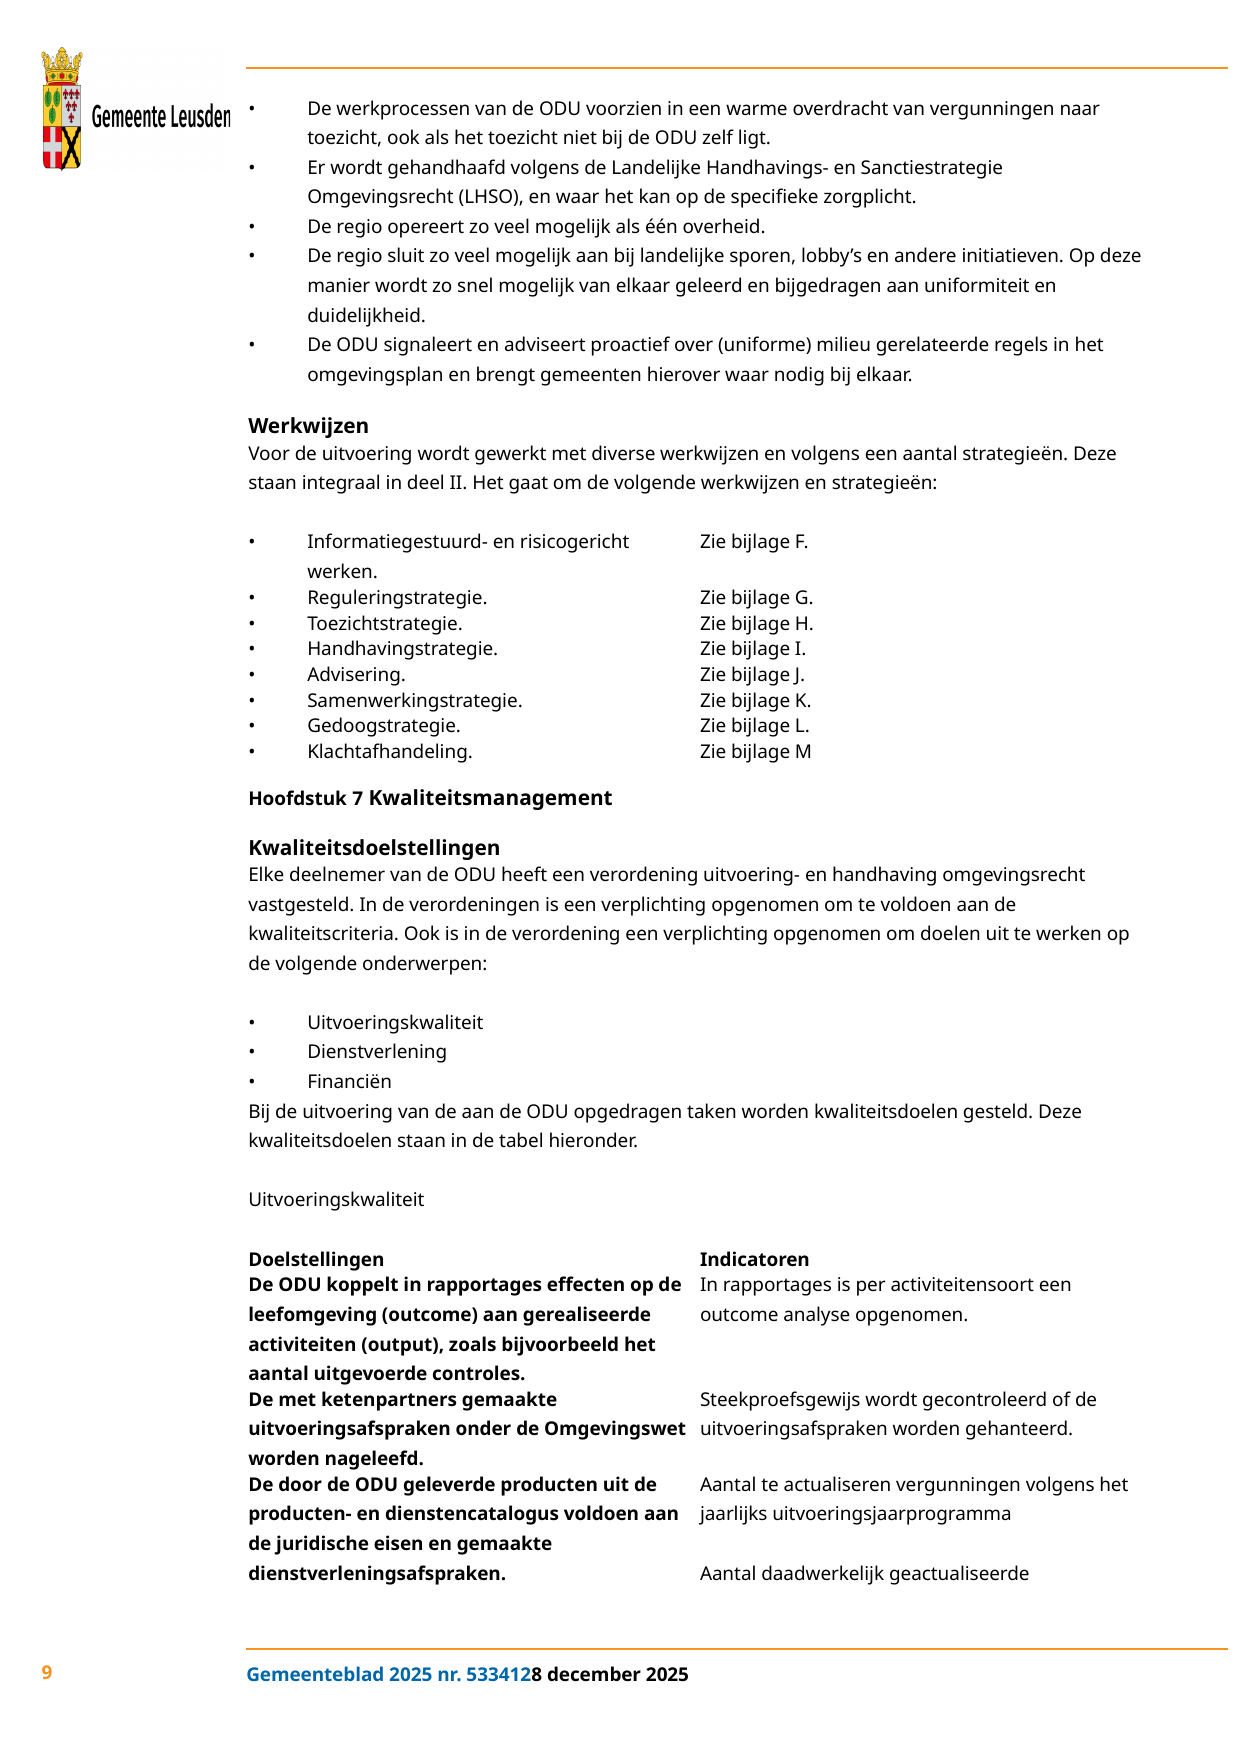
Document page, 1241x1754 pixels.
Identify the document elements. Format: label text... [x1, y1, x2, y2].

table_cell Zie bijlage I. [700, 636, 1152, 661]
table_cell Aantal te actualiseren vergunningen volgens het jaarlijks uitvoeringsjaarprogramma Aantal daadwerkelijk geactualiseerde [700, 1471, 1152, 1585]
text Werkwijzen [248, 411, 1152, 440]
table_cell Gedoogstrategie. [248, 713, 700, 738]
picture [41, 47, 231, 172]
list De werkprocessen van de ODU voorzien in een warme overdracht van vergunningen naar toezicht, ook als het toezicht niet bij de ODU zelf ligt. [248, 95, 1152, 150]
text Elke deelnemer van de ODU heeft een verordening uitvoering- en handhaving omgevingsrecht vastgesteld. In de verordeningen is een verplichting opgenomen om te voldoen aan de kwaliteitscriteria. Ook is in de verordening een verplichting opgenomen om doelen uit te werken op de volgende onderwerpen: [248, 861, 1152, 976]
text Uitvoeringskwaliteit [248, 1187, 1152, 1212]
table_cell Zie bijlage G. [700, 584, 1152, 610]
list Uitvoeringskwaliteit [248, 1009, 1152, 1035]
table_header Informatiegestuurd- en risicogericht werken. [248, 529, 700, 584]
table_cell Zie bijlage M [700, 739, 1152, 764]
table_cell Klachtafhandeling. [248, 739, 700, 764]
table_header Indicatoren [700, 1246, 1152, 1272]
list De regio sluit zo veel mogelijk aan bij landelijke sporen, lobby’s en andere initiatieven. Op deze manier wordt zo snel mogelijk van elkaar geleerd en bijgedragen aan uniformiteit en duidelijkheid. [248, 243, 1152, 328]
text Bij de uitvoering van de aan de ODU opgedragen taken worden kwaliteitsdoelen gesteld. Deze kwaliteitsdoelen staan in de tabel hieronder. [248, 1098, 1152, 1153]
text Kwaliteitsdoelstellingen [248, 833, 1152, 861]
list Dienstverlening [248, 1039, 1152, 1064]
table_cell Handhavingstrategie. [248, 636, 700, 661]
table_cell De met ketenpartners gemaakte uitvoeringsafspraken onder de Omgevingswet worden nageleefd. [248, 1386, 700, 1471]
table_cell Zie bijlage J. [700, 661, 1152, 687]
table_cell Samenwerkingstrategie. [248, 687, 700, 713]
list Financiën [248, 1068, 1152, 1094]
table_cell De ODU koppelt in rapportages effecten op de leefomgeving (outcome) aan gerealiseerde activiteiten (output), zoals bijvoorbeeld het aantal uitgevoerde controles. [248, 1272, 700, 1386]
table_header Doelstellingen [248, 1246, 700, 1272]
text Hoofdstuk 7 Kwaliteitsmanagement [248, 783, 1152, 812]
list Er wordt gehandhaafd volgens de Landelijke Handhavings- en Sanctiestrategie Omgevingsrecht (LHSO), en waar het kan op de specifieke zorgplicht. [248, 154, 1152, 209]
table_cell Zie bijlage H. [700, 610, 1152, 636]
table_cell Toezichtstrategie. [248, 610, 700, 636]
table_cell Reguleringstrategie. [248, 584, 700, 610]
table_cell Advisering. [248, 661, 700, 687]
list De ODU signaleert en adviseert proactief over (uniforme) milieu gerelateerde regels in het omgevingsplan en brengt gemeenten hierover waar nodig bij elkaar. [248, 331, 1152, 387]
table_cell Zie bijlage K. [700, 687, 1152, 713]
table_cell Zie bijlage L. [700, 713, 1152, 738]
table_cell In rapportages is per activiteitensoort een outcome analyse opgenomen. [700, 1272, 1152, 1386]
table_cell Steekproefsgewijs wordt gecontroleerd of de uitvoeringsafspraken worden gehanteerd. [700, 1386, 1152, 1471]
text Voor de uitvoering wordt gewerkt met diverse werkwijzen en volgens een aantal strategieën. Deze staan integraal in deel II. Het gaat om de volgende werkwijzen en strategieën: [248, 440, 1152, 495]
table_header Zie bijlage F. [700, 529, 1152, 584]
list De regio opereert zo veel mogelijk als één overheid. [248, 213, 1152, 239]
table_cell De door de ODU geleverde producten uit de producten- en dienstencatalogus voldoen aan de juridische eisen en gemaakte dienstverleningsafspraken. [248, 1471, 700, 1585]
